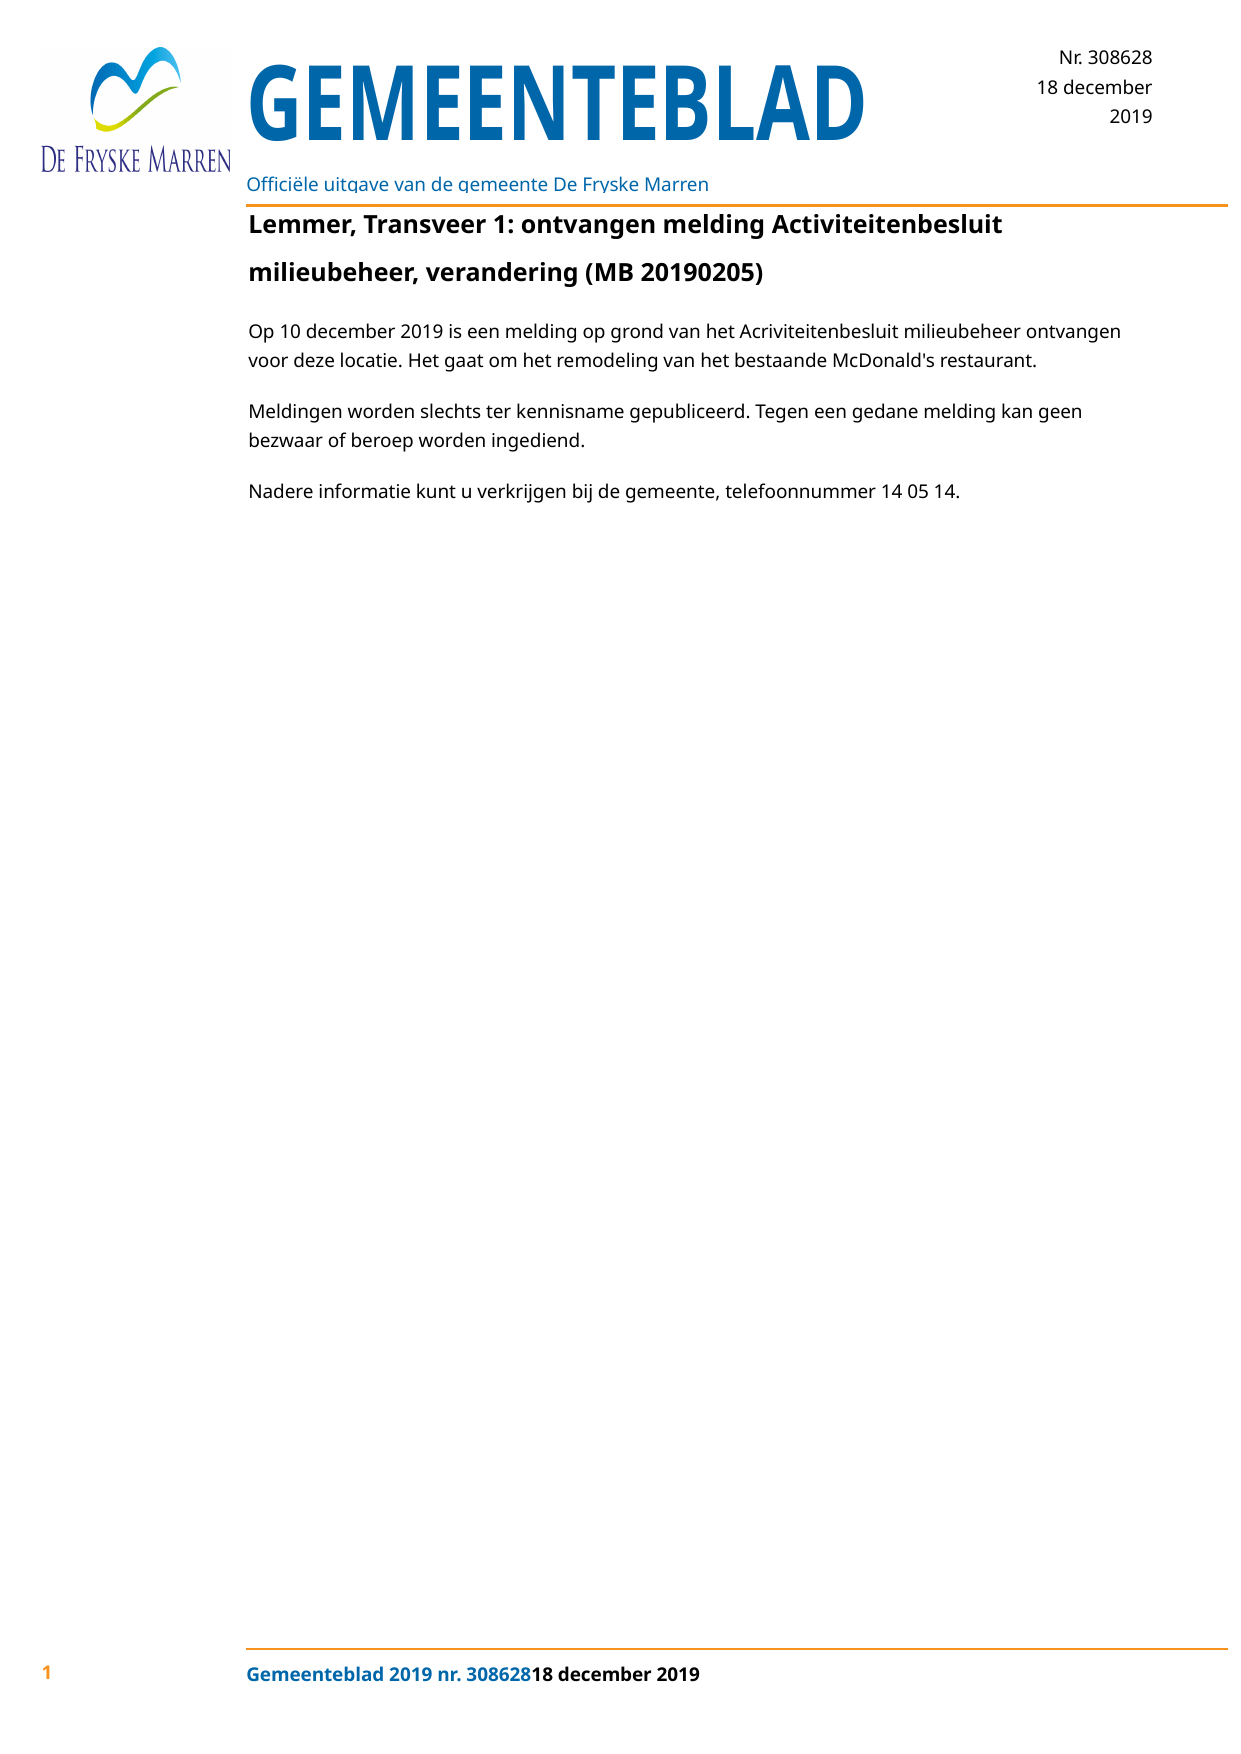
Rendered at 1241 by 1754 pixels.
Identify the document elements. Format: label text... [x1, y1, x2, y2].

text Op 10 december 2019 is een melding op grond van het Acriviteitenbesluit milieubeheer ontvangen voor deze locatie. Het gaat om het remodeling van het bestaande McDonald's restaurant. [248, 318, 1152, 373]
text Nadere informatie kunt u verkrijgen bij de gemeente, telefoonnummer 14 05 14. [248, 478, 1152, 504]
text Meldingen worden slechts ter kennisname gepubliceerd. Tegen een gedane melding kan geen bezwaar of beroep worden ingediend. [248, 398, 1152, 453]
picture [41, 47, 231, 172]
text Lemmer, Transveer 1: ontvangen melding Activiteitenbesluit milieubeheer, verandering (MB 20190205) [248, 207, 1152, 288]
